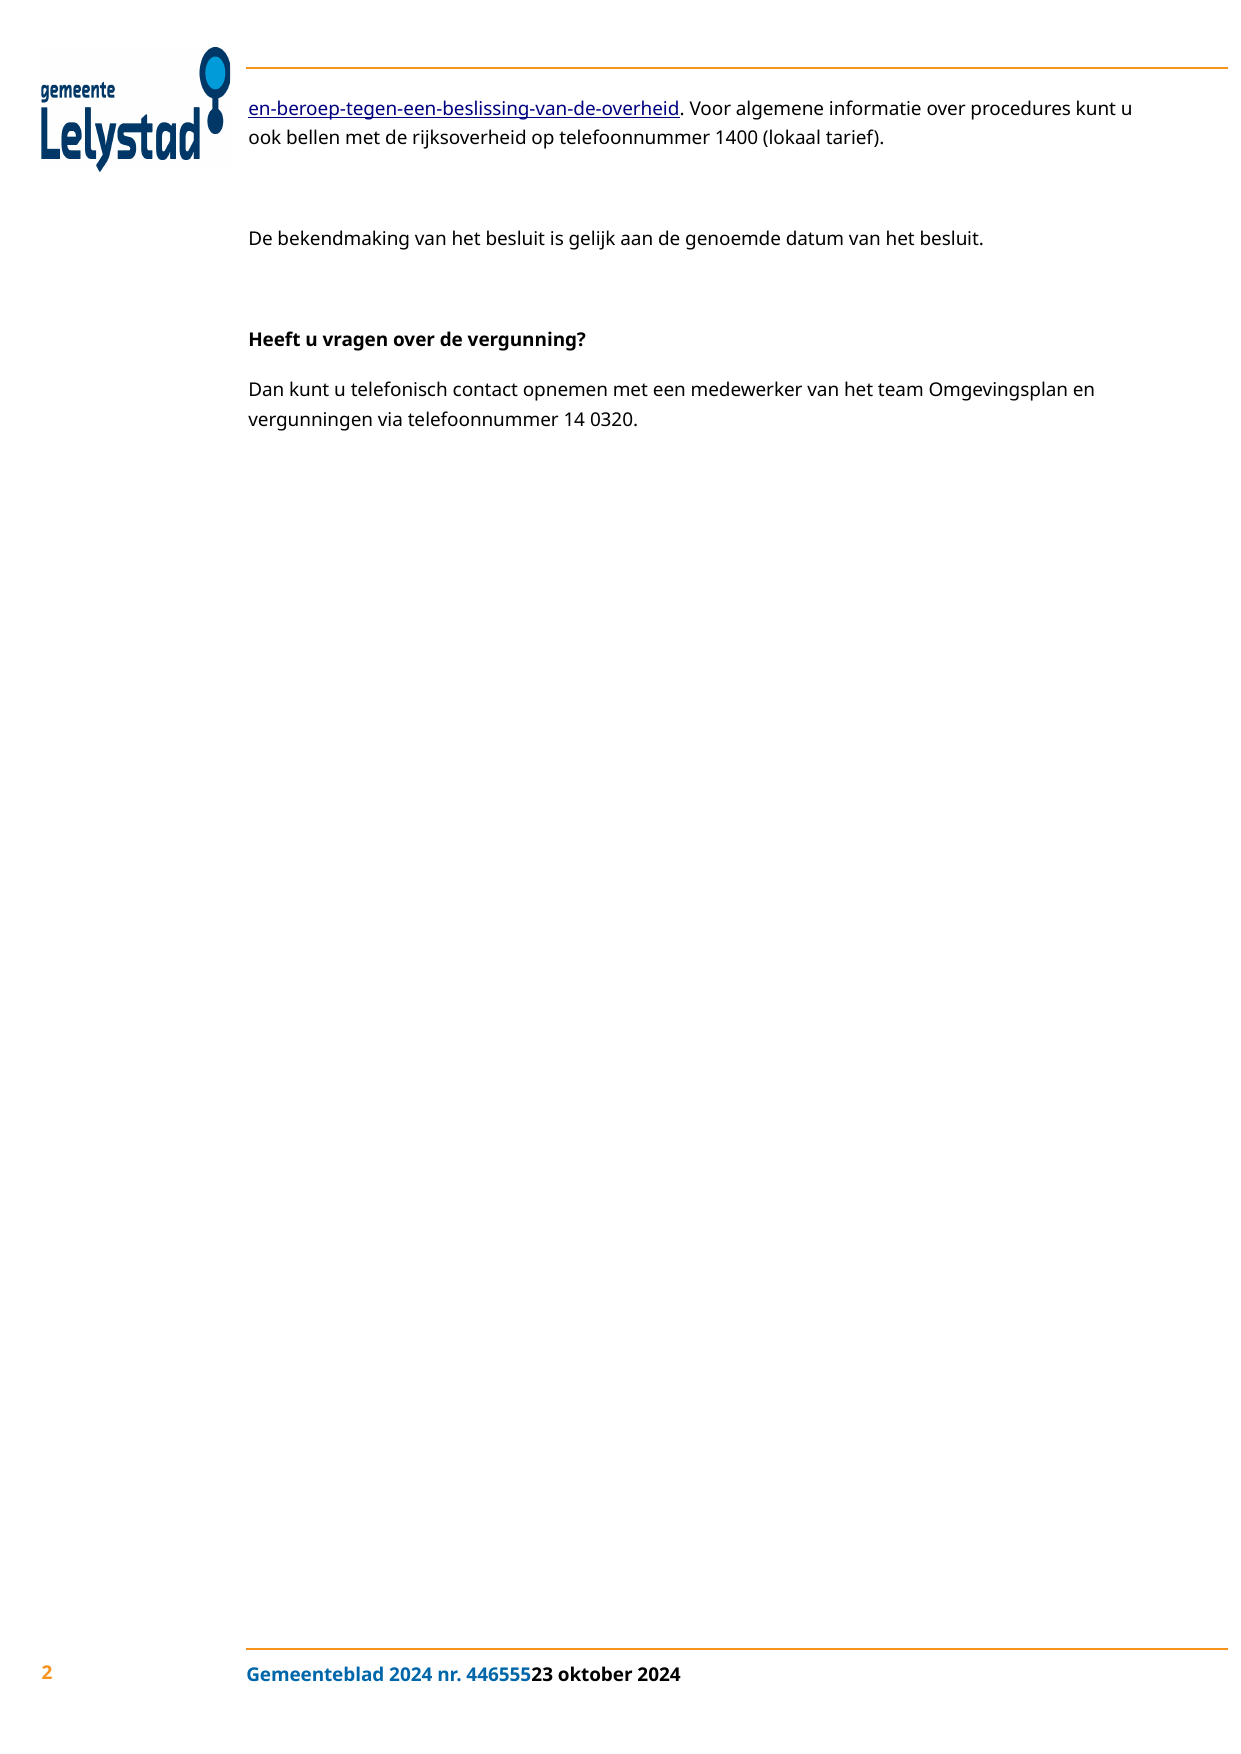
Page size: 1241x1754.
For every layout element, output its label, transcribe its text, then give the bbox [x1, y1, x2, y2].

text Dan kunt u telefonisch contact opnemen met een medewerker van het team Omgevingsplan en vergunningen via telefoonnummer 14 0320. [248, 376, 1152, 432]
picture [41, 47, 231, 172]
text en-beroep-tegen-een-beslissing-van-de-overheid. Voor algemene informatie over procedures kunt u ook bellen met de rijksoverheid op telefoonnummer 1400 (lokaal tarief). [248, 95, 1152, 150]
text De bekendmaking van het besluit is gelijk aan de genoemde datum van het besluit. [248, 225, 1152, 251]
text Heeft u vragen over de vergunning? [248, 326, 1152, 352]
